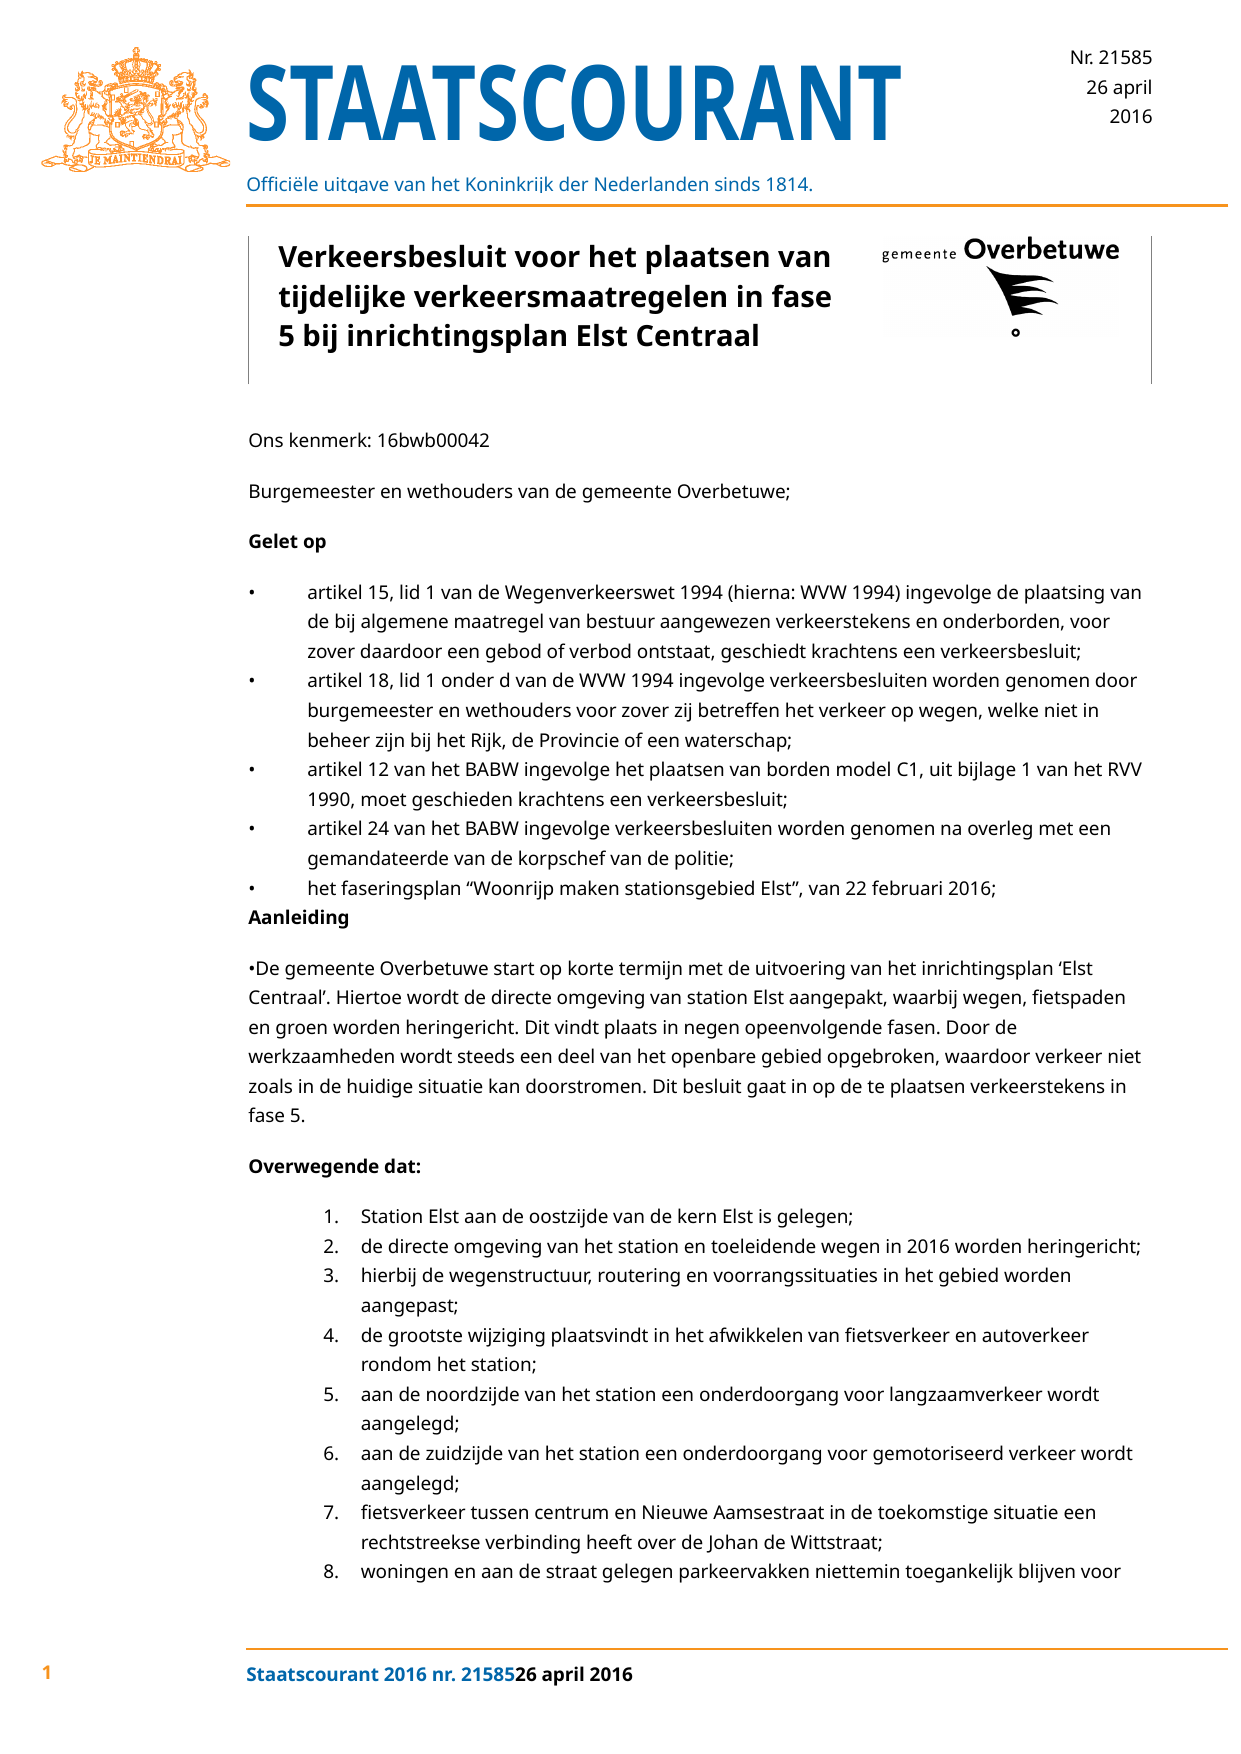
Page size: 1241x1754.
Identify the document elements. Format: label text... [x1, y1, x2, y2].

list aan de noordzijde van het station een onderdoorgang voor langzaamverkeer wordt aangelegd; [323, 1381, 1152, 1436]
list Station Elst aan de oostzijde van de kern Elst is gelegen; [323, 1203, 1152, 1229]
text Ons kenmerk: 16bwb00042 [248, 428, 1152, 453]
text Overwegende dat: [248, 1153, 1152, 1179]
list artikel 12 van het BABW ingevolge het plaatsen van borden model C1, uit bijlage 1 van het RVV 1990, moet geschieden krachtens een verkeersbesluit; [248, 756, 1152, 812]
list de directe omgeving van het station en toeleidende wegen in 2016 worden heringericht; [323, 1233, 1152, 1259]
list aan de zuidzijde van het station een onderdoorgang voor gemotoriseerd verkeer wordt aangelegd; [323, 1440, 1152, 1495]
table_header [850, 236, 1151, 384]
list hierbij de wegenstructuur, routering en voorrangssituaties in het gebied worden aangepast; [323, 1263, 1152, 1318]
text •De gemeente Overbetuwe start op korte termijn met de uitvoering van het inrichtingsplan ‘Elst Centraal’. Hiertoe wordt de directe omgeving van station Elst aangepakt, waarbij wegen, fietspaden en groen worden heringericht. Dit vindt plaats in negen opeenvolgende fasen. Door de werkzaamheden wordt steeds een deel van het openbare gebied opgebroken, waardoor verkeer niet zoals in de huidige situatie kan doorstromen. Dit besluit gaat in op de te plaatsen verkeerstekens in fase 5. [248, 955, 1152, 1128]
list het faseringsplan “Woonrijp maken stationsgebied Elst”, van 22 februari 2016; [248, 875, 1152, 900]
list artikel 18, lid 1 onder d van de WVW 1994 ingevolge verkeersbesluiten worden genomen door burgemeester en wethouders voor zover zij betreffen het verkeer op wegen, welke niet in beheer zijn bij het Rijk, de Provincie of een waterschap; [248, 668, 1152, 752]
picture [882, 236, 1119, 337]
table_header Verkeersbesluit voor het plaatsen van tijdelijke verkeersmaatregelen in fase 5 bij inrichtingsplan Elst Centraal [249, 236, 850, 384]
list de grootste wijziging plaatsvindt in het afwikkelen van fietsverkeer en autoverkeer rondom het station; [323, 1322, 1152, 1377]
text Burgemeester en wethouders van de gemeente Overbetuwe; [248, 478, 1152, 504]
list artikel 15, lid 1 van de Wegenverkeerswet 1994 (hierna: WVW 1994) ingevolge de plaatsing van de bij algemene maatregel van bestuur aangewezen verkeerstekens en onderborden, voor zover daardoor een gebod of verbod ontstaat, geschiedt krachtens een verkeersbesluit; [248, 579, 1152, 664]
text Aanleiding [248, 904, 1152, 930]
list woningen en aan de straat gelegen parkeervakken niettemin toegankelijk blijven voor [323, 1558, 1152, 1584]
list artikel 24 van het BABW ingevolge verkeersbesluiten worden genomen na overleg met een gemandateerde van de korpschef van de politie; [248, 816, 1152, 871]
picture [41, 47, 231, 172]
text Gelet op [248, 528, 1152, 554]
list fietsverkeer tussen centrum en Nieuwe Aamsestraat in de toekomstige situatie een rechtstreekse verbinding heeft over de Johan de Wittstraat; [323, 1499, 1152, 1554]
